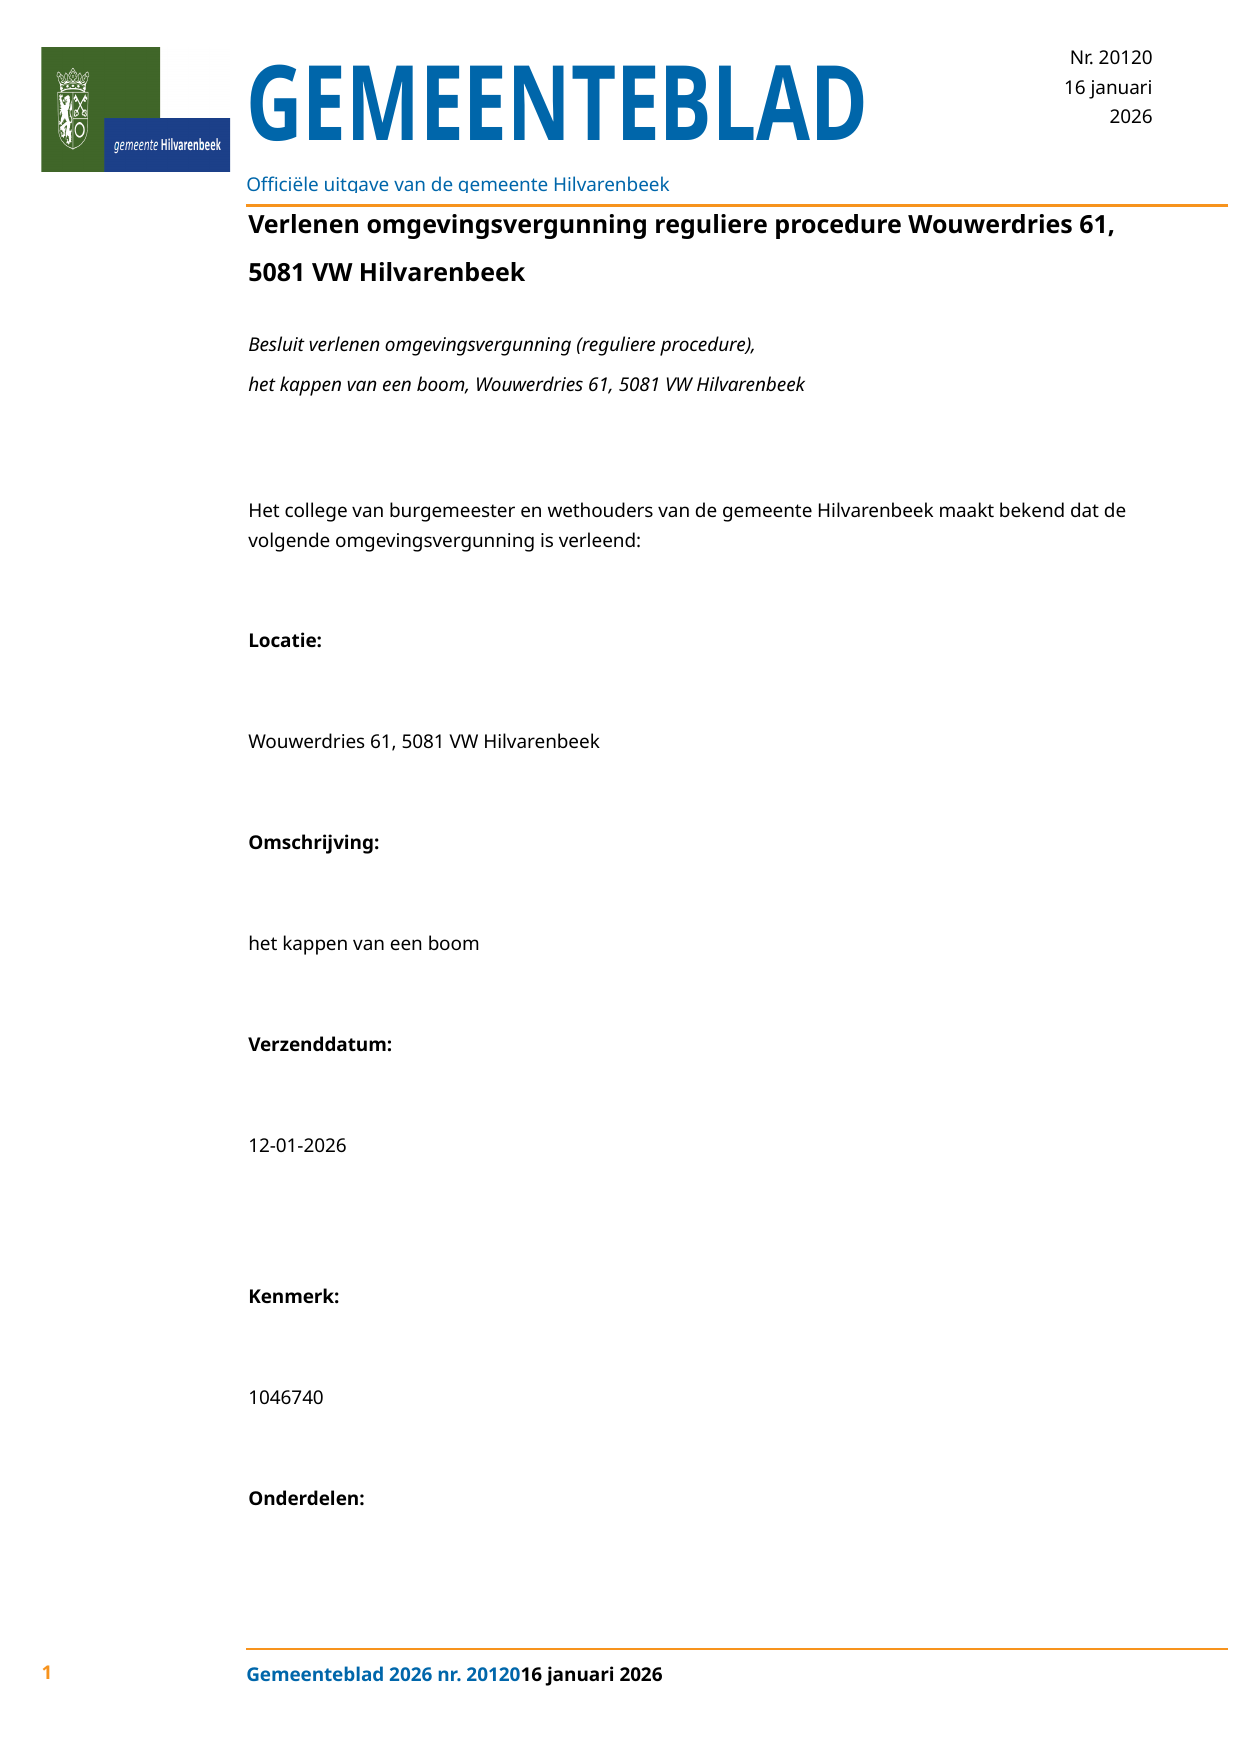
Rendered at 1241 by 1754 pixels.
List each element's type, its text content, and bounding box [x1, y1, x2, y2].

text Locatie: [248, 628, 1152, 653]
text Wouwerdries 61, 5081 VW Hilvarenbeek [248, 728, 1152, 754]
text Omschrijving: [248, 829, 1152, 855]
text 12-01-2026 [248, 1132, 1152, 1158]
text Verzenddatum: [248, 1031, 1152, 1057]
text Besluit verlenen omgevingsvergunning (reguliere procedure), [248, 331, 1152, 357]
text Verlenen omgevingsvergunning reguliere procedure Wouwerdries 61, 5081 VW Hilvarenbeek [248, 207, 1152, 288]
text Onderdelen: [248, 1485, 1152, 1511]
text het kappen van een boom [248, 930, 1152, 956]
text 1046740 [248, 1384, 1152, 1410]
text Het college van burgemeester en wethouders van de gemeente Hilvarenbeek maakt bekend dat de volgende omgevingsvergunning is verleend: [248, 497, 1152, 553]
text het kappen van een boom, Wouwerdries 61, 5081 VW Hilvarenbeek [248, 371, 1152, 396]
picture [41, 47, 231, 172]
text Kenmerk: [248, 1283, 1152, 1309]
